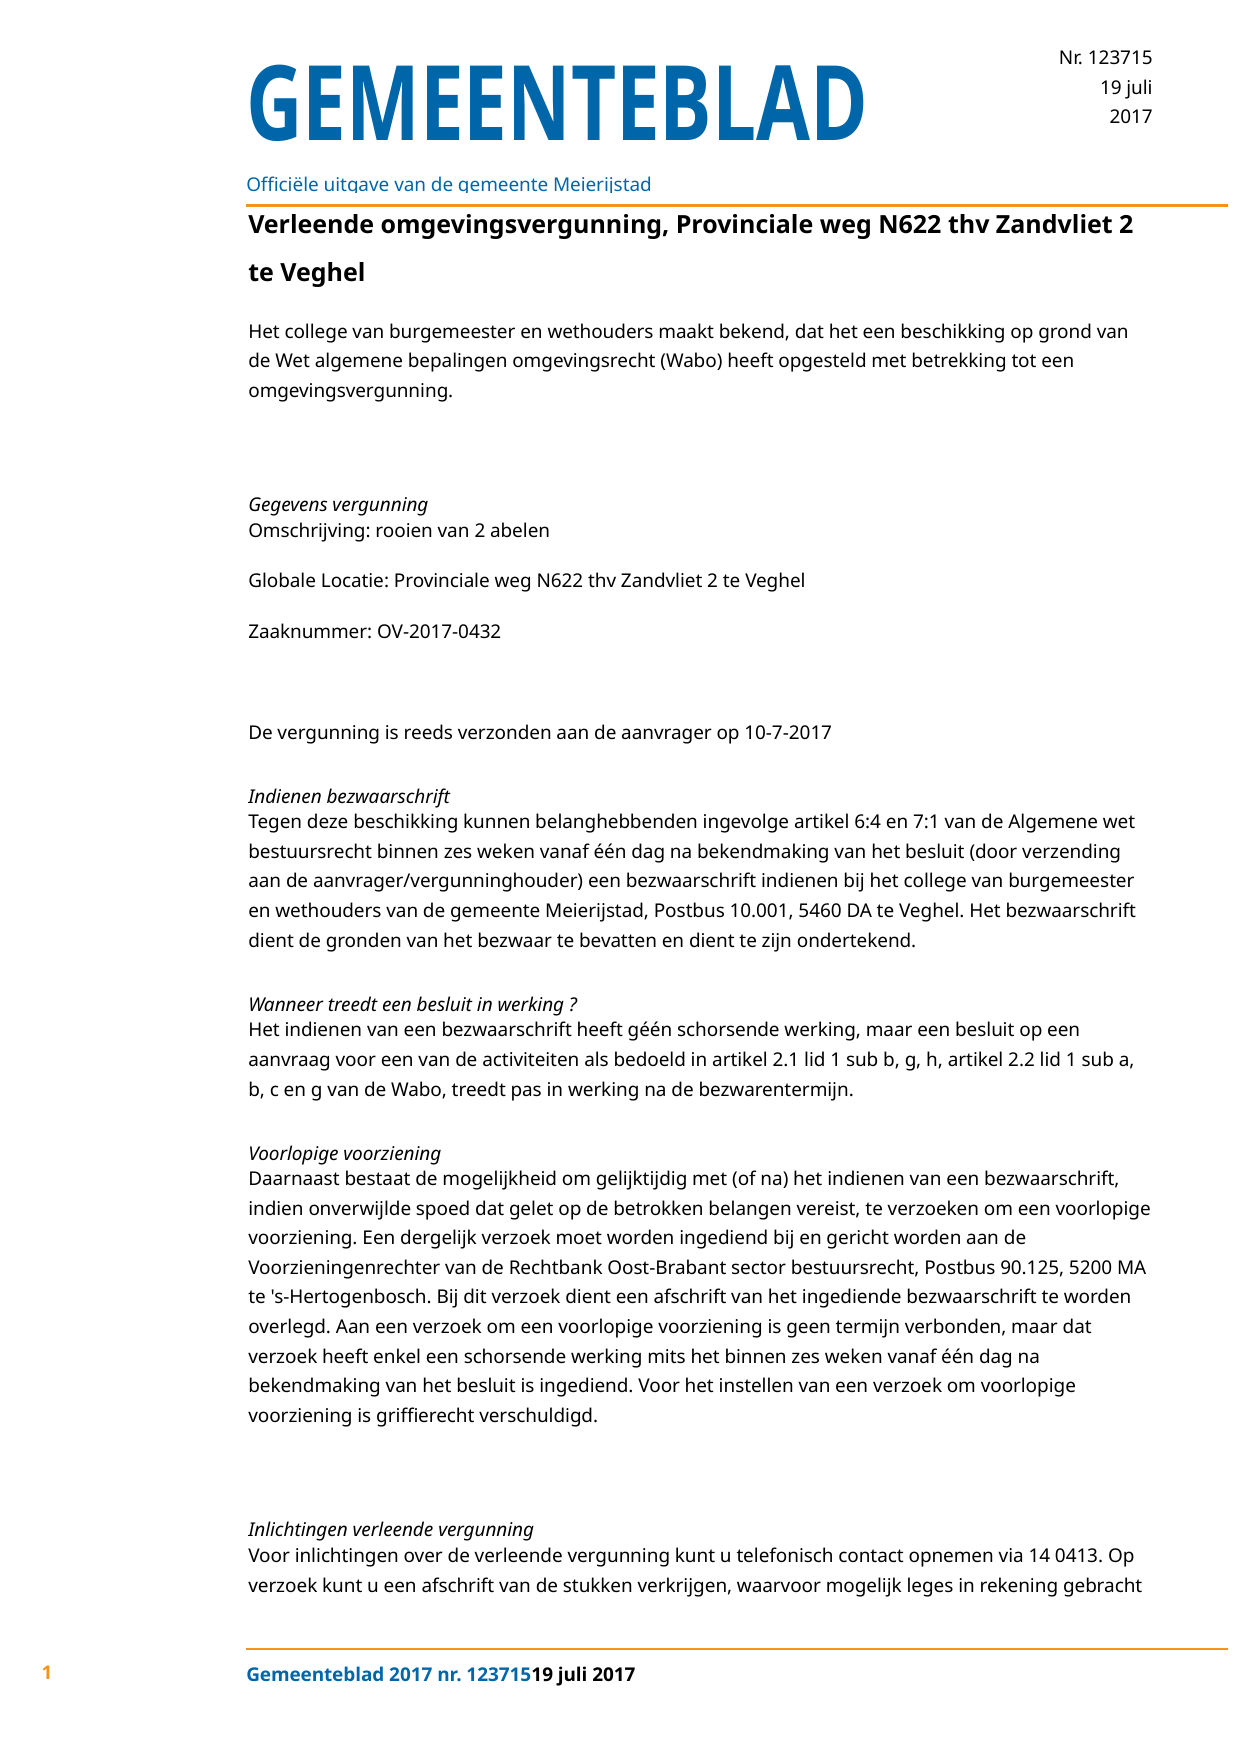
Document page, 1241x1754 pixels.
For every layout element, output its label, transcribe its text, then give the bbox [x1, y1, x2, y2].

text Daarnaast bestaat de mogelijkheid om gelijktijdig met (of na) het indienen van een bezwaarschrift, indien onverwijlde spoed dat gelet op de betrokken belangen vereist, te verzoeken om een voorlopige voorziening. Een dergelijk verzoek moet worden ingediend bij en gericht worden aan de Voorzieningenrechter van de Rechtbank Oost-Brabant sector bestuursrecht, Postbus 90.125, 5200 MA te 's-Hertogenbosch. Bij dit verzoek dient een afschrift van het ingediende bezwaarschrift te worden overlegd. Aan een verzoek om een voorlopige voorziening is geen termijn verbonden, maar dat verzoek heeft enkel een schorsende werking mits het binnen zes weken vanaf één dag na bekendmaking van het besluit is ingediend. Voor het instellen van een verzoek om voorlopige voorziening is griffierecht verschuldigd. [248, 1165, 1152, 1428]
text Globale Locatie: Provinciale weg N622 thv Zandvliet 2 te Veghel [248, 568, 1152, 593]
text De vergunning is reeds verzonden aan de aanvrager op 10-7-2017 [248, 719, 1152, 744]
text Zaaknummer: OV-2017-0432 [248, 618, 1152, 644]
text Omschrijving: rooien van 2 abelen [248, 517, 1152, 543]
text Inlichtingen verleende vergunning [248, 1516, 1152, 1542]
text Tegen deze beschikking kunnen belanghebbenden ingevolge artikel 6:4 en 7:1 van de Algemene wet bestuursrecht binnen zes weken vanaf één dag na bekendmaking van het besluit (door verzending aan de aanvrager/vergunninghouder) een bezwaarschrift indienen bij het college van burgemeester en wethouders van de gemeente Meierijstad, Postbus 10.001, 5460 DA te Veghel. Het bezwaarschrift dient de gronden van het bezwaar te bevatten en dient te zijn ondertekend. [248, 808, 1152, 953]
text Het indienen van een bezwaarschrift heeft géén schorsende werking, maar een besluit op een aanvraag voor een van de activiteiten als bedoeld in artikel 2.1 lid 1 sub b, g, h, artikel 2.2 lid 1 sub a, b, c en g van de Wabo, treedt pas in werking na de bezwarentermijn. [248, 1017, 1152, 1101]
text Indienen bezwaarschrift [248, 783, 1152, 808]
text Gegevens vergunning [248, 491, 1152, 517]
text Voorlopige voorziening [248, 1140, 1152, 1165]
text Het college van burgemeester en wethouders maakt bekend, dat het een beschikking op grond van de Wet algemene bepalingen omgevingsrecht (Wabo) heeft opgesteld met betrekking tot een omgevingsvergunning. [248, 318, 1152, 403]
text Wanneer treedt een besluit in werking ? [248, 991, 1152, 1017]
text Verleende omgevingsvergunning, Provinciale weg N622 thv Zandvliet 2 te Veghel [248, 207, 1152, 288]
picture [41, 47, 231, 172]
text Voor inlichtingen over de verleende vergunning kunt u telefonisch contact opnemen via 14 0413. Op verzoek kunt u een afschrift van de stukken verkrijgen, waarvoor mogelijk leges in rekening gebracht [248, 1542, 1152, 1597]
